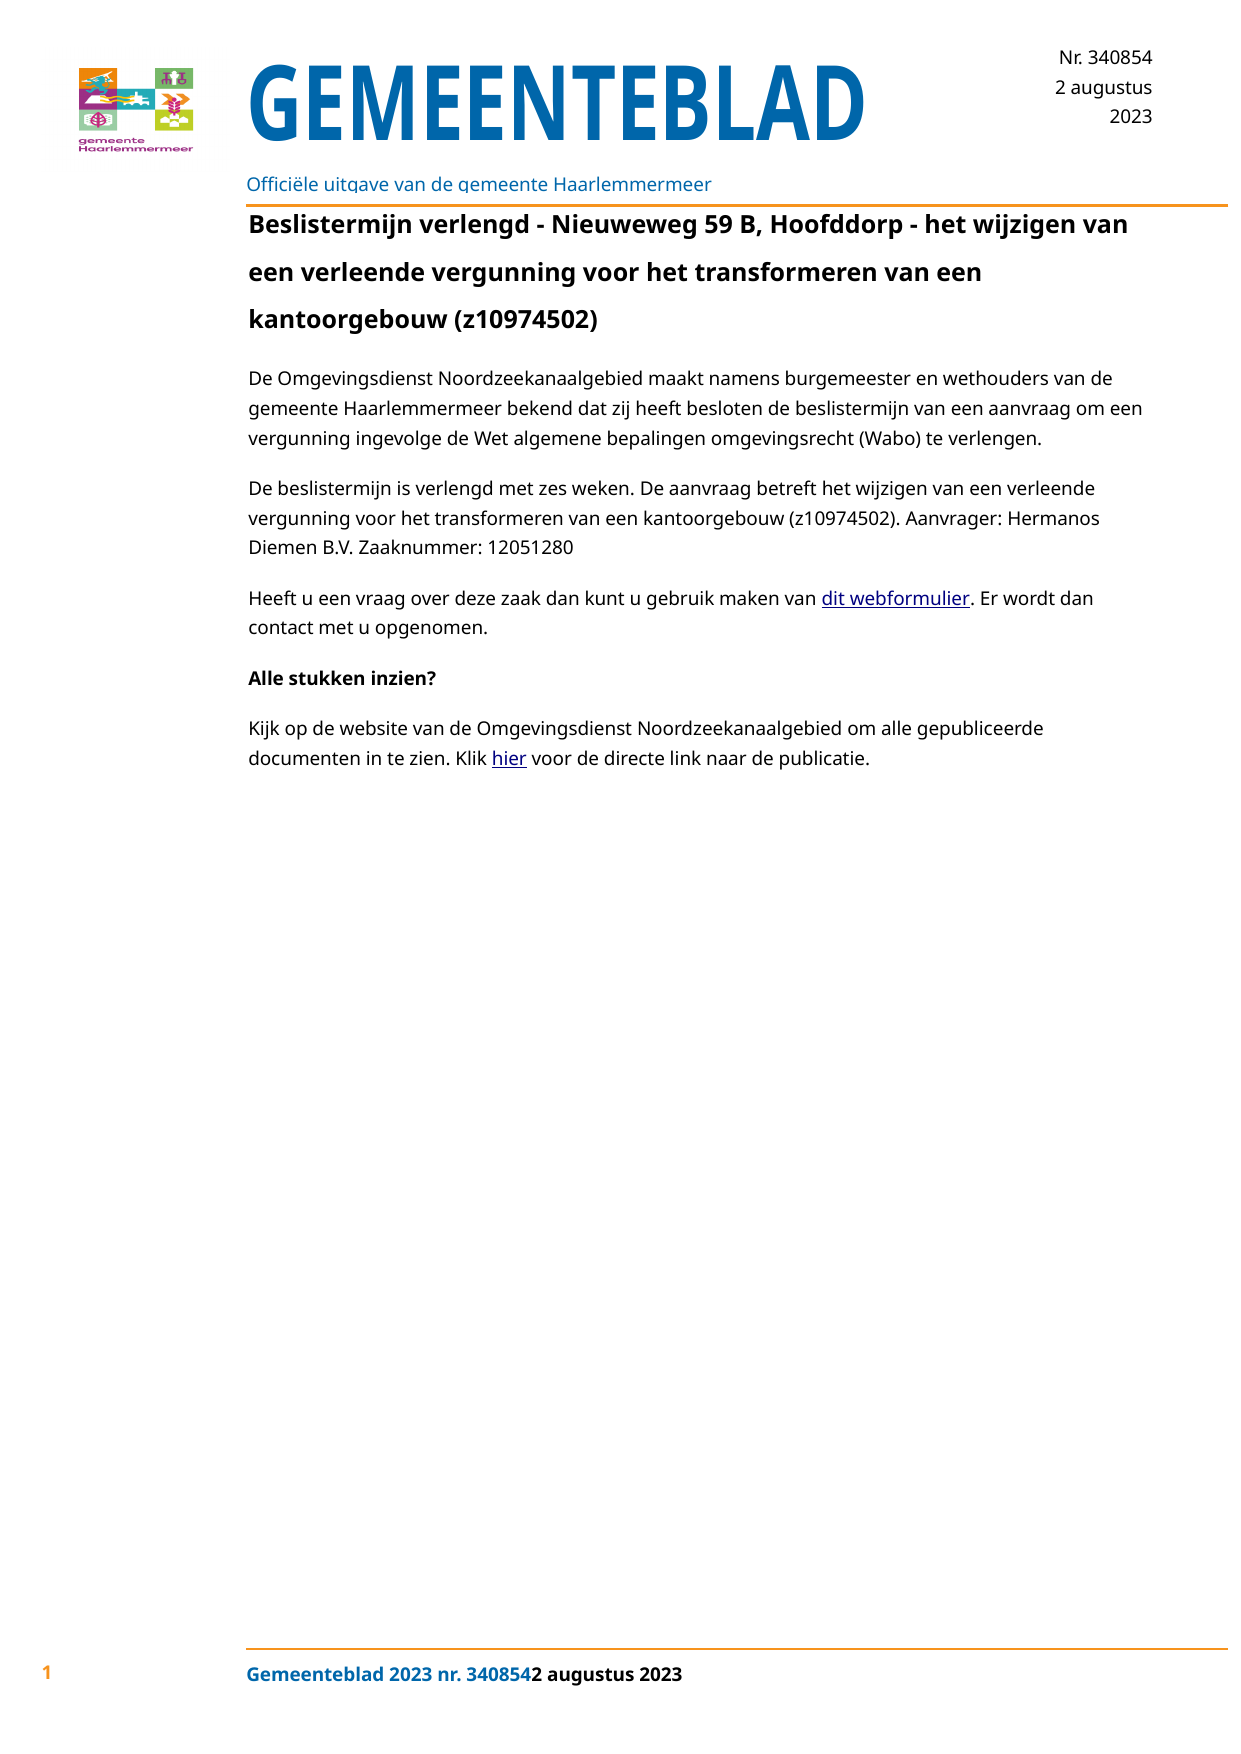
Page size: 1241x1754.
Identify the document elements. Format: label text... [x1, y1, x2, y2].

text Kijk op de website van de Omgevingsdienst Noordzeekanaalgebied om alle gepubliceerde documenten in te zien. Klik hier voor de directe link naar de publicatie. [248, 715, 1152, 770]
picture [41, 47, 231, 172]
text Alle stukken inzien? [248, 665, 1152, 690]
text De Omgevingsdienst Noordzeekanaalgebied maakt namens burgemeester en wethouders van de gemeente Haarlemmermeer bekend dat zij heeft besloten de beslistermijn van een aanvraag om een vergunning ingevolge de Wet algemene bepalingen omgevingsrecht (Wabo) te verlengen. [248, 366, 1152, 450]
text Heeft u een vraag over deze zaak dan kunt u gebruik maken van dit webformulier. Er wordt dan contact met u opgenomen. [248, 585, 1152, 640]
text De beslistermijn is verlengd met zes weken. De aanvraag betreft het wijzigen van een verleende vergunning voor het transformeren van een kantoorgebouw (z10974502). Aanvrager: Hermanos Diemen B.V. Zaaknummer: 12051280 [248, 475, 1152, 560]
text Beslistermijn verlengd - Nieuweweg 59 B, Hoofddorp - het wijzigen van een verleende vergunning voor het transformeren van een kantoorgebouw (z10974502) [248, 207, 1152, 336]
